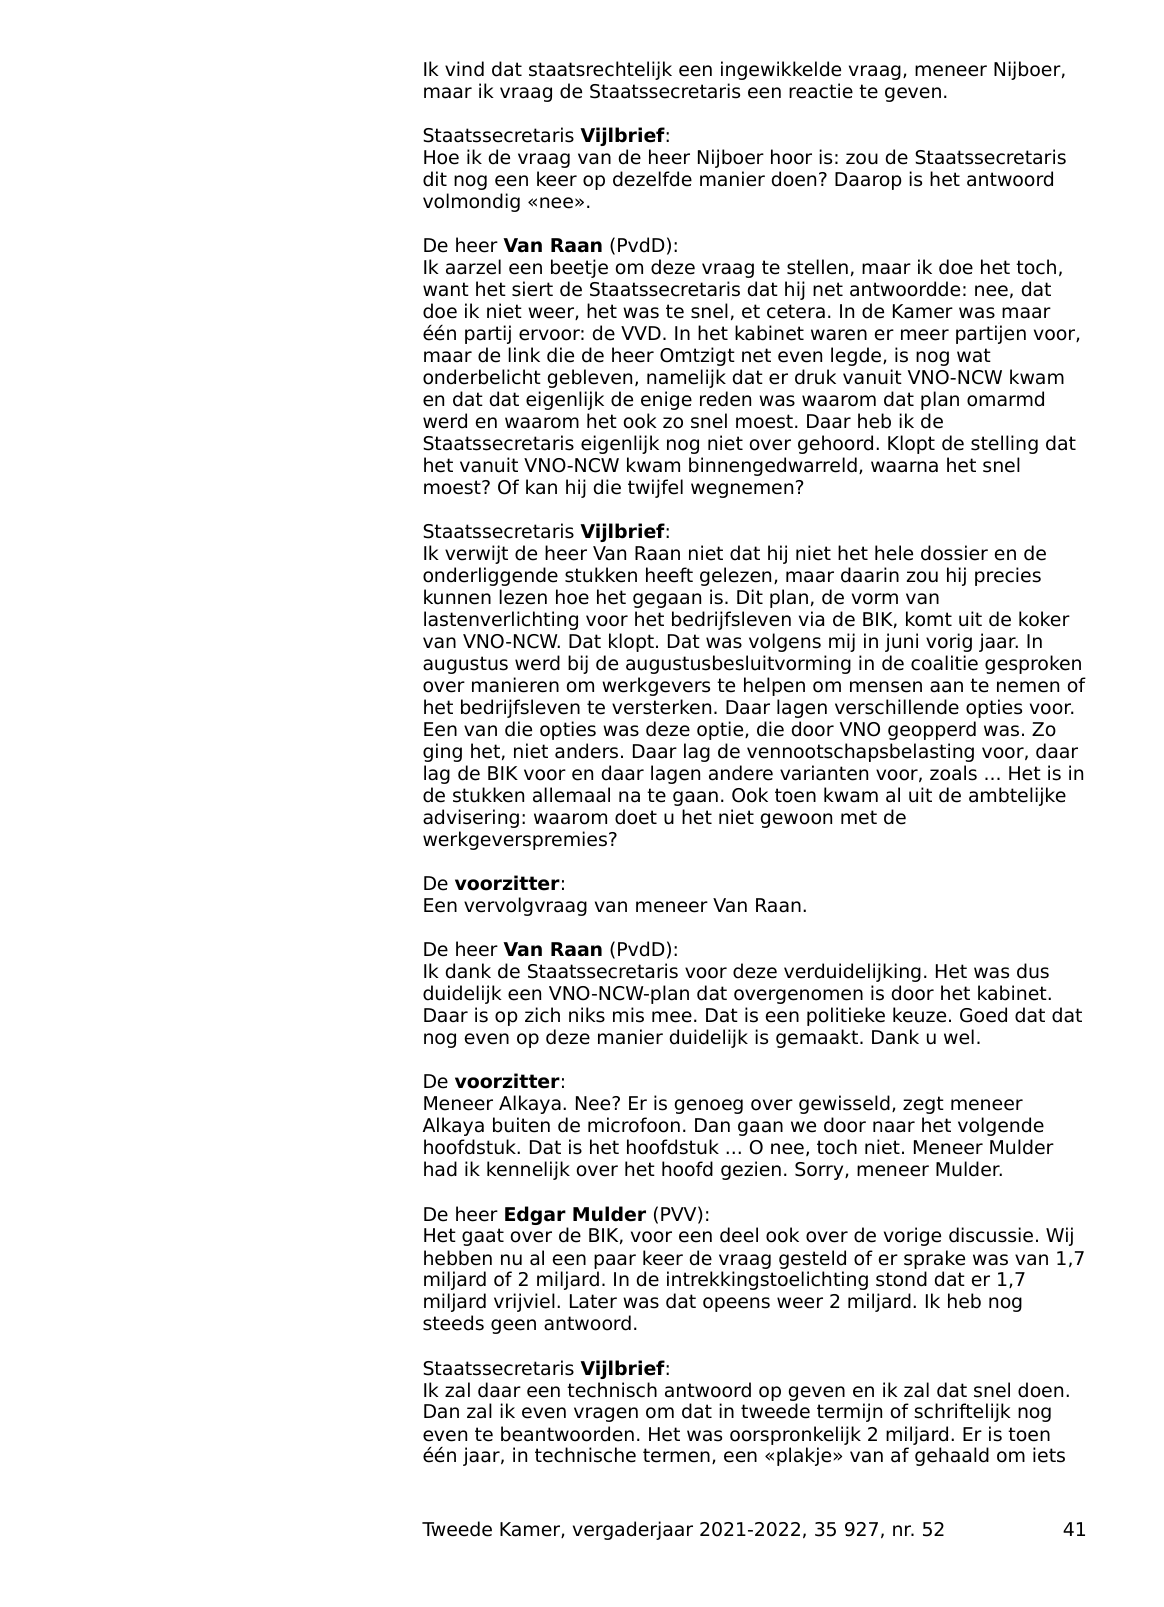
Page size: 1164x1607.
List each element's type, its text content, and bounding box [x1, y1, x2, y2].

text Hoe ik de vraag van de heer Nijboer hoor is: zou de Staatssecretaris dit nog een keer op dezelfde manier doen? Daarop is het antwoord volmondig «nee». [422, 147, 1087, 213]
text Staatssecretaris Vijlbrief: [422, 521, 1087, 543]
text De voorzitter: [422, 873, 1087, 895]
text Staatssecretaris Vijlbrief: [422, 1357, 1087, 1379]
text Ik dank de Staatssecretaris voor deze verduidelijking. Het was dus duidelijk een VNO-NCW-plan dat overgenomen is door het kabinet. Daar is op zich niks mis mee. Dat is een politieke keuze. Goed dat dat nog even op deze manier duidelijk is gemaakt. Dank u wel. [422, 961, 1087, 1049]
text Het gaat over de BIK, voor een deel ook over de vorige discussie. Wij hebben nu al een paar keer de vraag gesteld of er sprake was van 1,7 miljard of 2 miljard. In de intrekkingstoelichting stond dat er 1,7 miljard vrijviel. Later was dat opeens weer 2 miljard. Ik heb nog steeds geen antwoord. [422, 1225, 1087, 1335]
text Meneer Alkaya. Nee? Er is genoeg over gewisseld, zegt meneer Alkaya buiten de microfoon. Dan gaan we door naar het volgende hoofdstuk. Dat is het hoofdstuk ... O nee, toch niet. Meneer Mulder had ik kennelijk over het hoofd gezien. Sorry, meneer Mulder. [422, 1093, 1087, 1181]
text Een vervolgvraag van meneer Van Raan. [422, 895, 1087, 917]
text De heer Edgar Mulder (PVV): [422, 1203, 1087, 1225]
text De voorzitter: [422, 1071, 1087, 1093]
text Ik aarzel een beetje om deze vraag te stellen, maar ik doe het toch, want het siert de Staatssecretaris dat hij net antwoordde: nee, dat doe ik niet weer, het was te snel, et cetera. In de Kamer was maar één partij ervoor: de VVD. In het kabinet waren er meer partijen voor, maar de link die de heer Omtzigt net even legde, is nog wat onderbelicht gebleven, namelijk dat er druk vanuit VNO-NCW kwam en dat dat eigenlijk de enige reden was waarom dat plan omarmd werd en waarom het ook zo snel moest. Daar heb ik de Staatssecretaris eigenlijk nog niet over gehoord. Klopt de stelling dat het vanuit VNO-NCW kwam binnengedwarreld, waarna het snel moest? Of kan hij die twijfel wegnemen? [422, 257, 1087, 499]
text Staatssecretaris Vijlbrief: [422, 125, 1087, 147]
text De heer Van Raan (PvdD): [422, 939, 1087, 961]
text De heer Van Raan (PvdD): [422, 235, 1087, 257]
text Ik verwijt de heer Van Raan niet dat hij niet het hele dossier en de onderliggende stukken heeft gelezen, maar daarin zou hij precies kunnen lezen hoe het gegaan is. Dit plan, de vorm van lastenverlichting voor het bedrijfsleven via de BIK, komt uit de koker van VNO-NCW. Dat klopt. Dat was volgens mij in juni vorig jaar. In augustus werd bij de augustusbesluitvorming in de coalitie gesproken over manieren om werkgevers te helpen om mensen aan te nemen of het bedrijfsleven te versterken. Daar lagen verschillende opties voor. Een van die opties was deze optie, die door VNO geopperd was. Zo ging het, niet anders. Daar lag de vennootschapsbelasting voor, daar lag de BIK voor en daar lagen andere varianten voor, zoals ... Het is in de stukken allemaal na te gaan. Ook toen kwam al uit de ambtelijke advisering: waarom doet u het niet gewoon met de werkgeverspremies? [422, 543, 1087, 851]
text Ik zal daar een technisch antwoord op geven en ik zal dat snel doen. Dan zal ik even vragen om dat in tweede termijn of schriftelijk nog even te beantwoorden. Het was oorspronkelijk 2 miljard. Er is toen één jaar, in technische termen, een «plakje» van af gehaald om iets [422, 1379, 1087, 1467]
text Ik vind dat staatsrechtelijk een ingewikkelde vraag, meneer Nijboer, maar ik vraag de Staatssecretaris een reactie te geven. [422, 59, 1087, 103]
